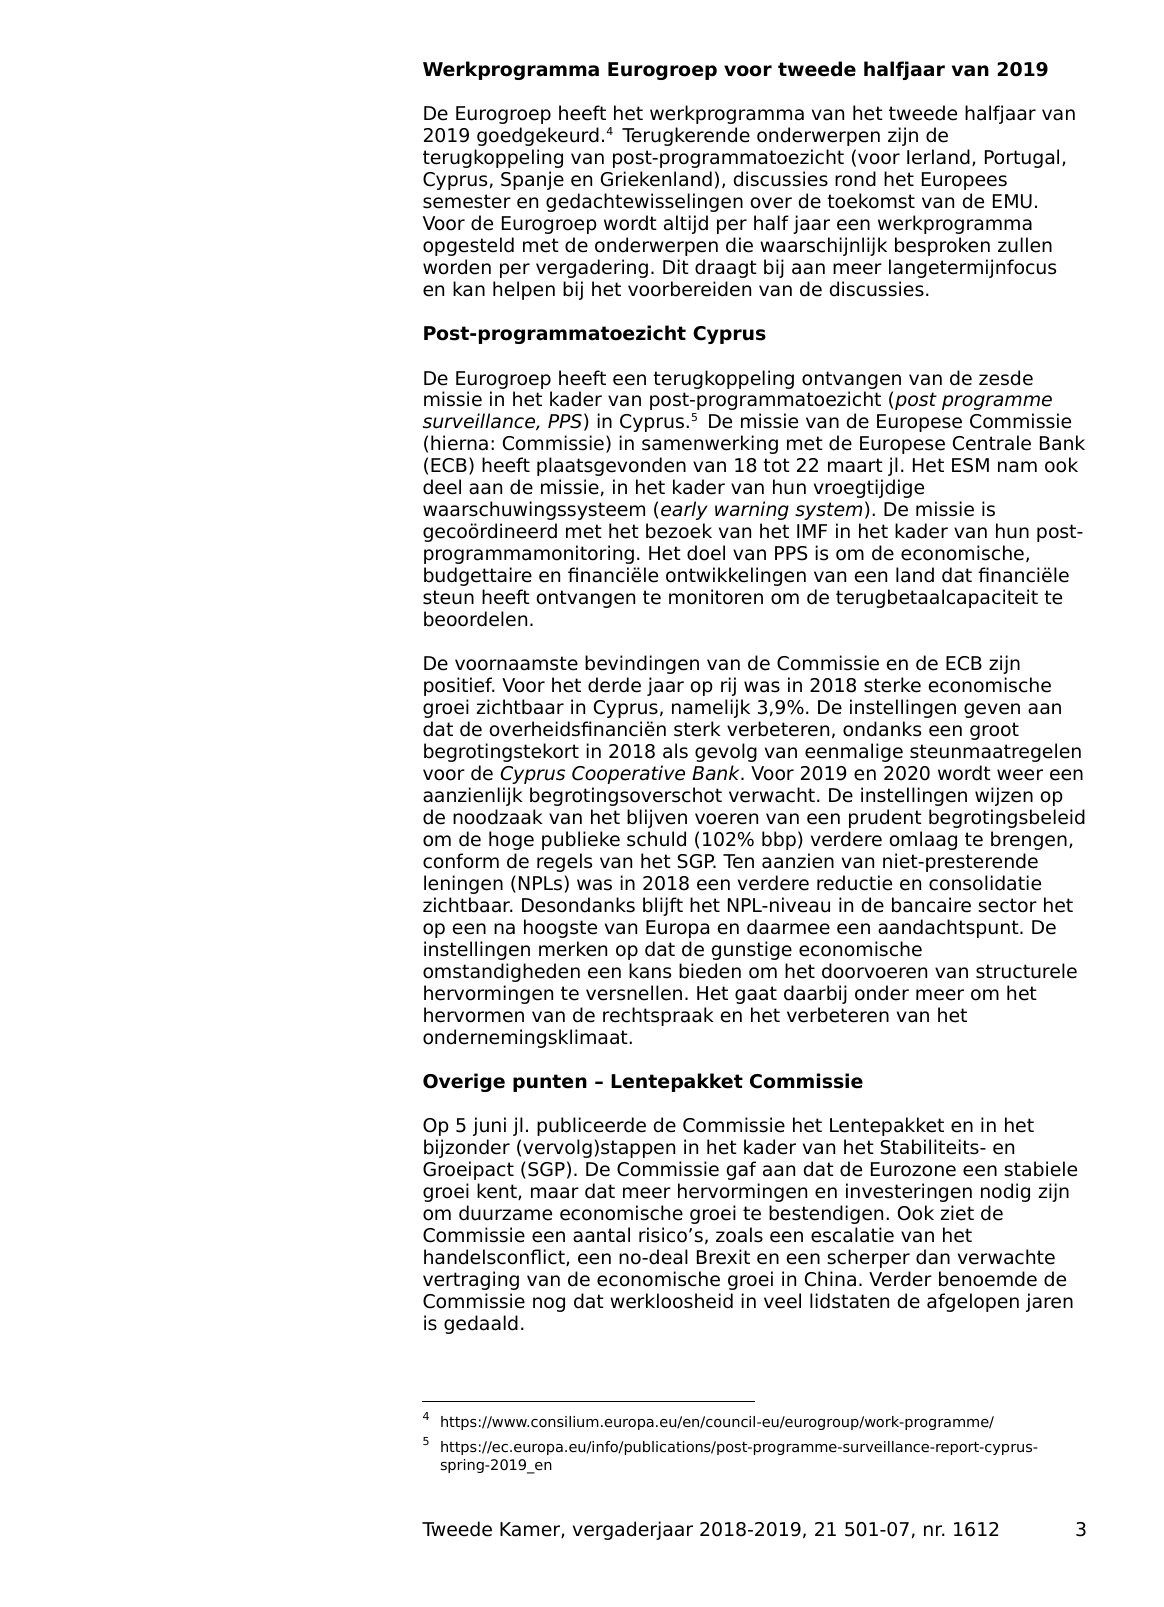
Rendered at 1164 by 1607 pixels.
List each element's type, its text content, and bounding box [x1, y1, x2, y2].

subtitle Post-programmatoezicht Cyprus [422, 323, 1087, 345]
text De Eurogroep heeft een terugkoppeling ontvangen van de zesde missie in het kader van post-programmatoezicht (post programme surveillance, PPS) in Cyprus. De missie van de Europese Commissie (hierna: Commissie) in samenwerking met de Europese Centrale Bank (ECB) heeft plaatsgevonden van 18 tot 22 maart jl. Het ESM nam ook deel aan de missie, in het kader van hun vroegtijdige waarschuwingssysteem (early warning system). De missie is gecoördineerd met het bezoek van het IMF in het kader van hun post-programmamonitoring. Het doel van PPS is om de economische, budgettaire en financiële ontwikkelingen van een land dat financiële steun heeft ontvangen te monitoren om de terugbetaalcapaciteit te beoordelen. [422, 367, 1087, 631]
text https://www.consilium.europa.eu/en/council-eu/eurogroup/work-programme/ [422, 1410, 1087, 1432]
text De Eurogroep heeft het werkprogramma van het tweede halfjaar van 2019 goedgekeurd. Terugkerende onderwerpen zijn de terugkoppeling van post-programmatoezicht (voor Ierland, Portugal, Cyprus, Spanje en Griekenland), discussies rond het Europees semester en gedachtewisselingen over de toekomst van de EMU. Voor de Eurogroep wordt altijd per half jaar een werkprogramma opgesteld met de onderwerpen die waarschijnlijk besproken zullen worden per vergadering. Dit draagt bij aan meer langetermijnfocus en kan helpen bij het voorbereiden van de discussies. [422, 103, 1087, 301]
subtitle Overige punten – Lentepakket Commissie [422, 1071, 1087, 1093]
text De voornaamste bevindingen van de Commissie en de ECB zijn positief. Voor het derde jaar op rij was in 2018 sterke economische groei zichtbaar in Cyprus, namelijk 3,9%. De instellingen geven aan dat de overheidsfinanciën sterk verbeteren, ondanks een groot begrotingstekort in 2018 als gevolg van eenmalige steunmaatregelen voor de Cyprus Cooperative Bank. Voor 2019 en 2020 wordt weer een aanzienlijk begrotingsoverschot verwacht. De instellingen wijzen op de noodzaak van het blijven voeren van een prudent begrotingsbeleid om de hoge publieke schuld (102% bbp) verdere omlaag te brengen, conform de regels van het SGP. Ten aanzien van niet-presterende leningen (NPLs) was in 2018 een verdere reductie en consolidatie zichtbaar. Desondanks blijft het NPL-niveau in de bancaire sector het op een na hoogste van Europa en daarmee een aandachtspunt. De instellingen merken op dat de gunstige economische omstandigheden een kans bieden om het doorvoeren van structurele hervormingen te versnellen. Het gaat daarbij onder meer om het hervormen van de rechtspraak en het verbeteren van het ondernemingsklimaat. [422, 653, 1087, 1049]
text Op 5 juni jl. publiceerde de Commissie het Lentepakket en in het bijzonder (vervolg)stappen in het kader van het Stabiliteits- en Groeipact (SGP). De Commissie gaf aan dat de Eurozone een stabiele groei kent, maar dat meer hervormingen en investeringen nodig zijn om duurzame economische groei te bestendigen. Ook ziet de Commissie een aantal risico’s, zoals een escalatie van het handelsconflict, een no-deal Brexit en een scherper dan verwachte vertraging van de economische groei in China. Verder benoemde de Commissie nog dat werkloosheid in veel lidstaten de afgelopen jaren is gedaald. [422, 1115, 1087, 1335]
subtitle Werkprogramma Eurogroep voor tweede halfjaar van 2019 [422, 59, 1087, 81]
text https://ec.europa.eu/info/publications/post-programme-surveillance-report-cyprus-spring-2019_en [422, 1435, 1087, 1474]
